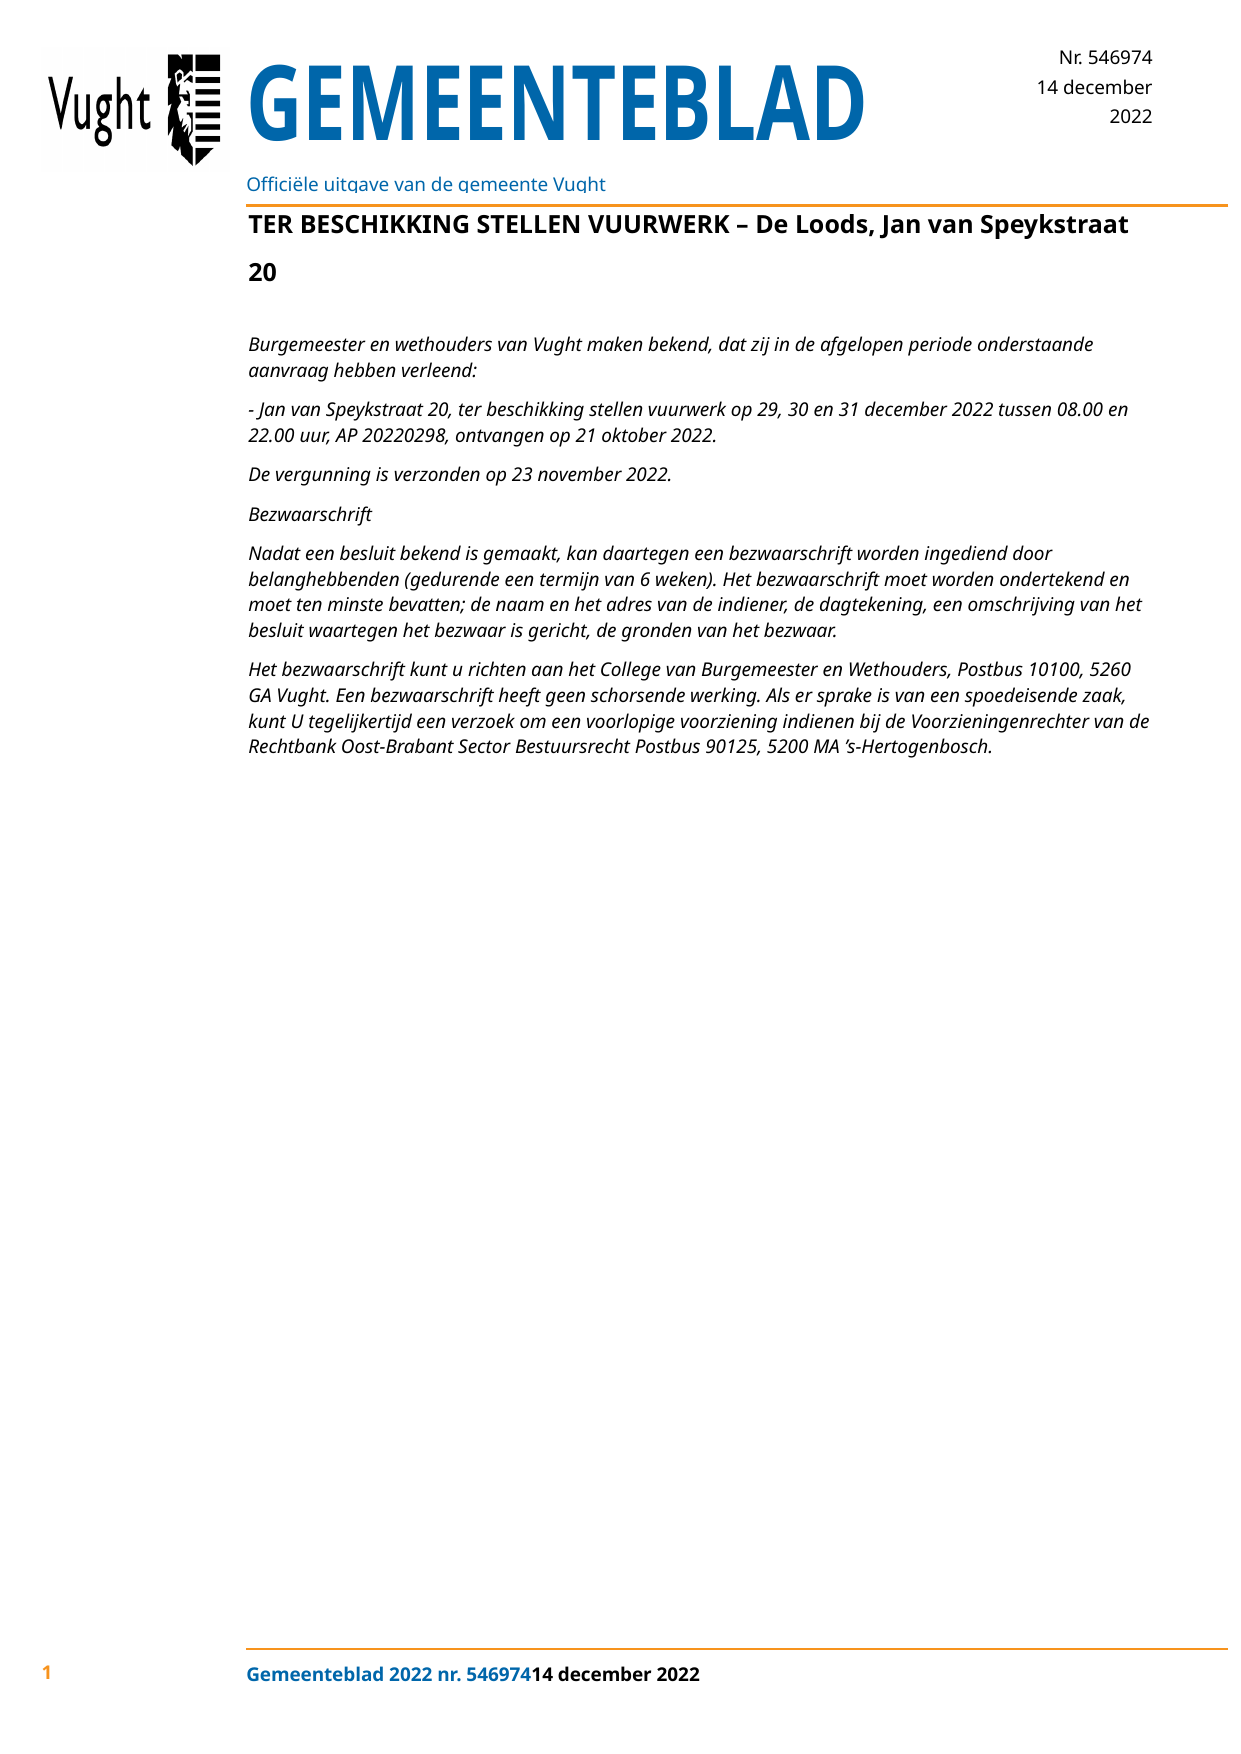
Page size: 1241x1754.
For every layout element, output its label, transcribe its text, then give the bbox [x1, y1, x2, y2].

text TER BESCHIKKING STELLEN VUURWERK – De Loods, Jan van Speykstraat 20 [248, 207, 1152, 288]
text Bezwaarschrift [248, 501, 1152, 526]
text Nadat een besluit bekend is gemaakt, kan daartegen een bezwaarschrift worden ingediend door belanghebbenden (gedurende een termijn van 6 weken). Het bezwaarschrift moet worden ondertekend en moet ten minste bevatten; de naam en het adres van de indiener, de dagtekening, een omschrijving van het besluit waartegen het bezwaar is gericht, de gronden van het bezwaar. [248, 540, 1152, 643]
text De vergunning is verzonden op 23 november 2022. [248, 461, 1152, 487]
text Burgemeester en wethouders van Vught maken bekend, dat zij in de afgelopen periode onderstaande aanvraag hebben verleend: [248, 331, 1152, 383]
picture [41, 47, 231, 172]
text Het bezwaarschrift kunt u richten aan het College van Burgemeester en Wethouders, Postbus 10100, 5260 GA Vught. Een bezwaarschrift heeft geen schorsende werking. Als er sprake is van een spoedeisende zaak, kunt U tegelijkertijd een verzoek om een voorlopige voorziening indienen bij de Voorzieningenrechter van de Rechtbank Oost-Brabant Sector Bestuursrecht Postbus 90125, 5200 MA ’s-Hertogenbosch. [248, 656, 1152, 759]
text - Jan van Speykstraat 20, ter beschikking stellen vuurwerk op 29, 30 en 31 december 2022 tussen 08.00 en 22.00 uur, AP 20220298, ontvangen op 21 oktober 2022. [248, 396, 1152, 448]
